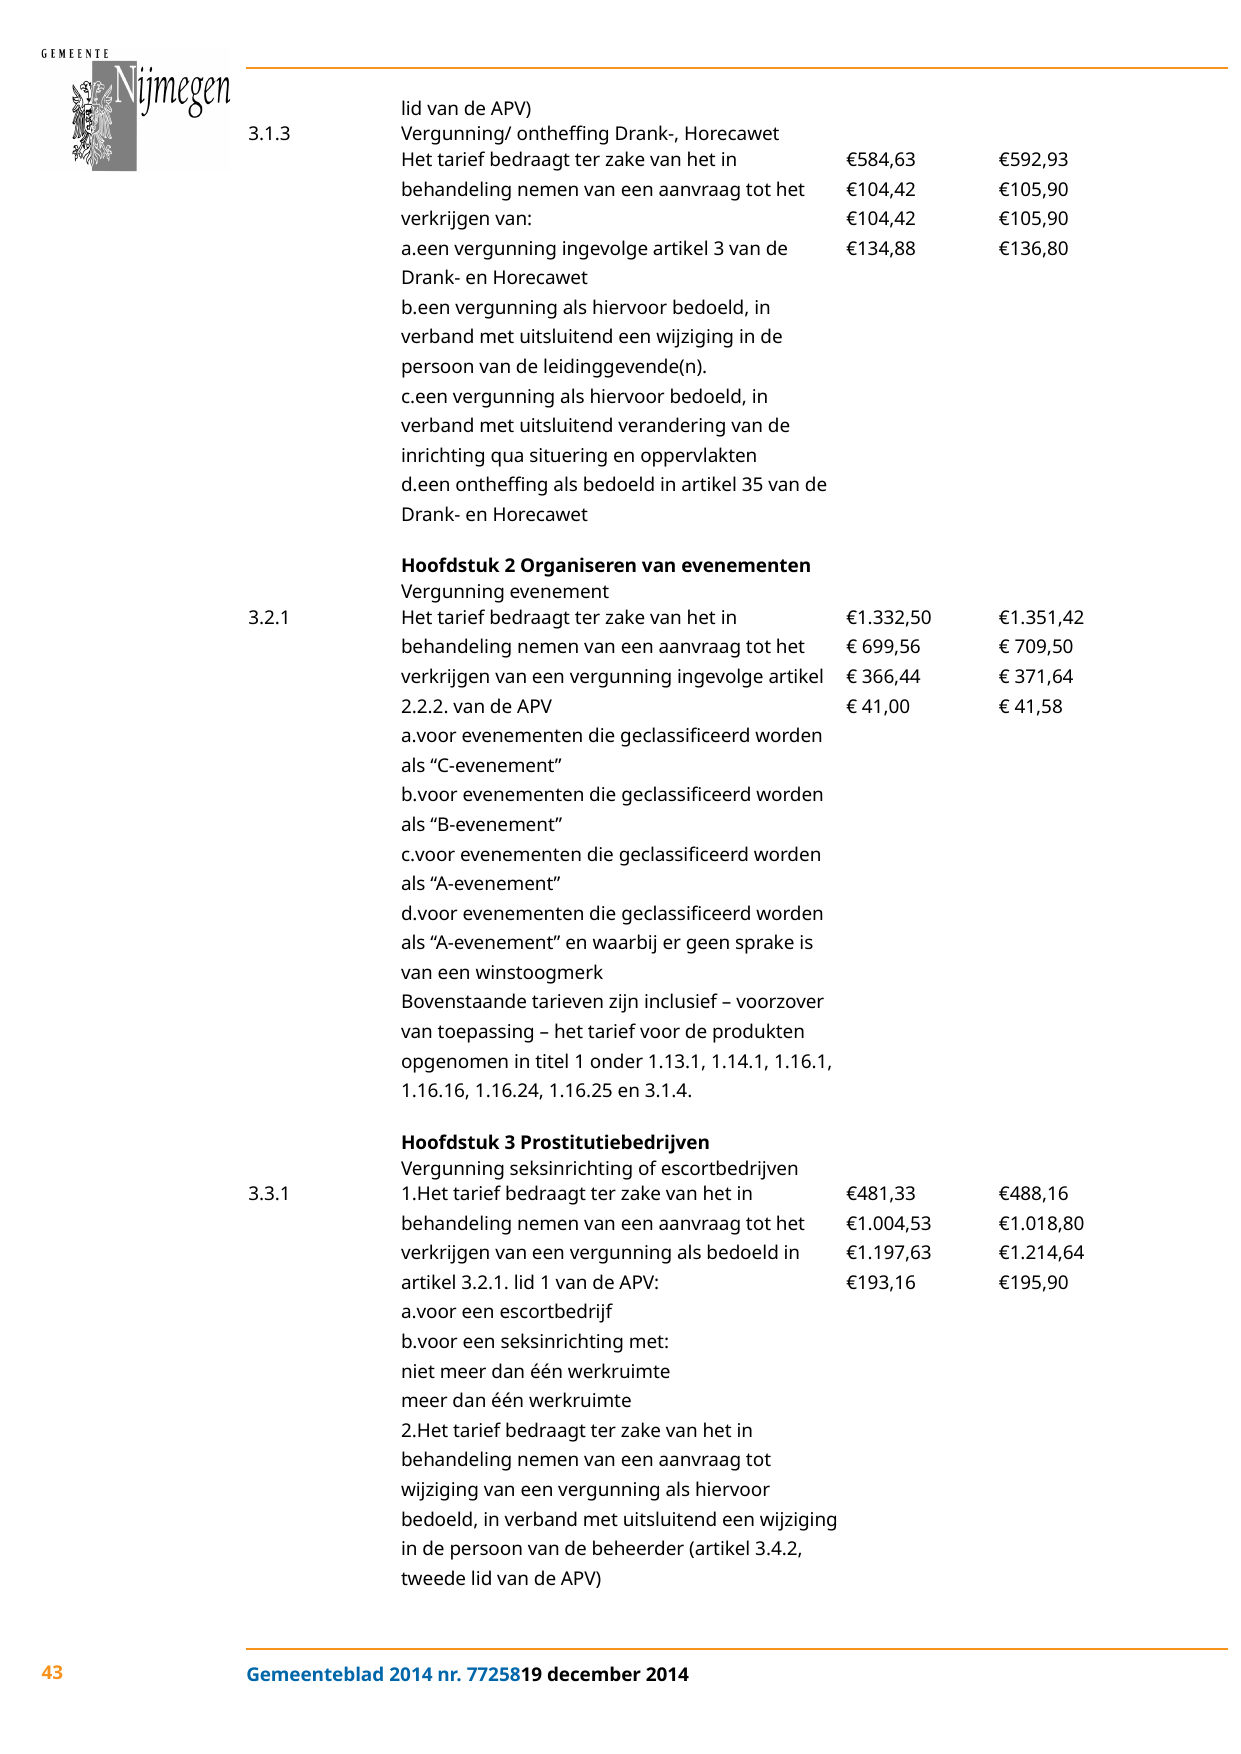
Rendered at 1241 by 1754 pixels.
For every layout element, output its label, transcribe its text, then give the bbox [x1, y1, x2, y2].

table_cell [999, 121, 1152, 146]
table_cell [846, 1103, 999, 1129]
table_cell [248, 553, 401, 578]
table_cell lid van de APV) [401, 95, 846, 121]
table_cell €488,16 €1.018,80 €1.214,64 €195,90 [999, 1180, 1152, 1591]
table_cell [999, 553, 1152, 578]
table_cell Het tarief bedraagt ter zake van het in behandeling nemen van een aanvraag tot het verkrijgen van een vergunning ingevolge artikel 2.2.2. van de APV a.voor evenementen die geclassificeerd worden als “C-evenement” b.voor evenementen die geclassificeerd worden als “B-evenement” c.voor evenementen die geclassificeerd worden als “A-evenement” d.voor evenementen die geclassificeerd worden als “A-evenement” en waarbij er geen sprake is van een winstoogmerk Bovenstaande tarieven zijn inclusief – voorzover van toepassing – het tarief voor de produkten opgenomen in titel 1 onder 1.13.1, 1.14.1, 1.16.1, 1.16.16, 1.16.24, 1.16.25 en 3.1.4. [401, 604, 846, 1103]
table_cell [846, 579, 999, 604]
table_cell 3.3.1 [248, 1180, 401, 1591]
table_cell [846, 527, 999, 553]
table_cell Vergunning/ ontheffing Drank-, Horecawet [401, 121, 846, 146]
table_cell €592,93 €105,90 €105,90 €136,80 [999, 146, 1152, 527]
table_cell [846, 553, 999, 578]
table_cell [248, 1129, 401, 1155]
table_cell 3.2.1 [248, 604, 401, 1103]
table_cell [846, 1155, 999, 1180]
table_cell [248, 146, 401, 527]
table_cell Het tarief bedraagt ter zake van het in behandeling nemen van een aanvraag tot het verkrijgen van: a.een vergunning ingevolge artikel 3 van de Drank- en Horecawet b.een vergunning als hiervoor bedoeld, in verband met uitsluitend een wijziging in de persoon van de leidinggevende(n). c.een vergunning als hiervoor bedoeld, in verband met uitsluitend verandering van de inrichting qua situering en oppervlakten d.een ontheffing als bedoeld in artikel 35 van de Drank- en Horecawet [401, 146, 846, 527]
table_cell [248, 527, 401, 553]
table_cell [846, 121, 999, 146]
table_cell €1.332,50 € 699,56 € 366,44 € 41,00 [846, 604, 999, 1103]
table_cell Hoofdstuk 3 Prostitutiebedrijven [401, 1129, 846, 1155]
table_cell €584,63 €104,42 €104,42 €134,88 [846, 146, 999, 527]
table_cell [846, 1129, 999, 1155]
table_cell [846, 95, 999, 121]
table_cell Vergunning seksinrichting of escortbedrijven [401, 1155, 846, 1180]
table_cell [248, 95, 401, 121]
table_cell [248, 1103, 401, 1129]
picture [41, 47, 231, 172]
table_cell 3.1.3 [248, 121, 401, 146]
table_cell [999, 1155, 1152, 1180]
table_cell [401, 527, 846, 553]
table_cell [999, 1103, 1152, 1129]
table_cell [248, 1155, 401, 1180]
table_cell [248, 579, 401, 604]
table_cell €1.351,42 € 709,50 € 371,64 € 41,58 [999, 604, 1152, 1103]
table_cell Vergunning evenement [401, 579, 846, 604]
table_cell [999, 1129, 1152, 1155]
table_cell Hoofdstuk 2 Organiseren van evenementen [401, 553, 846, 578]
table_cell [999, 579, 1152, 604]
table_cell [999, 527, 1152, 553]
table_cell [999, 95, 1152, 121]
table_cell €481,33 €1.004,53 €1.197,63 €193,16 [846, 1180, 999, 1591]
table_cell [401, 1103, 846, 1129]
table_cell 1.Het tarief bedraagt ter zake van het in behandeling nemen van een aanvraag tot het verkrijgen van een vergunning als bedoeld in artikel 3.2.1. lid 1 van de APV: a.voor een escortbedrijf b.voor een seksinrichting met: niet meer dan één werkruimte meer dan één werkruimte 2.Het tarief bedraagt ter zake van het in behandeling nemen van een aanvraag tot wijziging van een vergunning als hiervoor bedoeld, in verband met uitsluitend een wijziging in de persoon van de beheerder (artikel 3.4.2, tweede lid van de APV) [401, 1180, 846, 1591]
